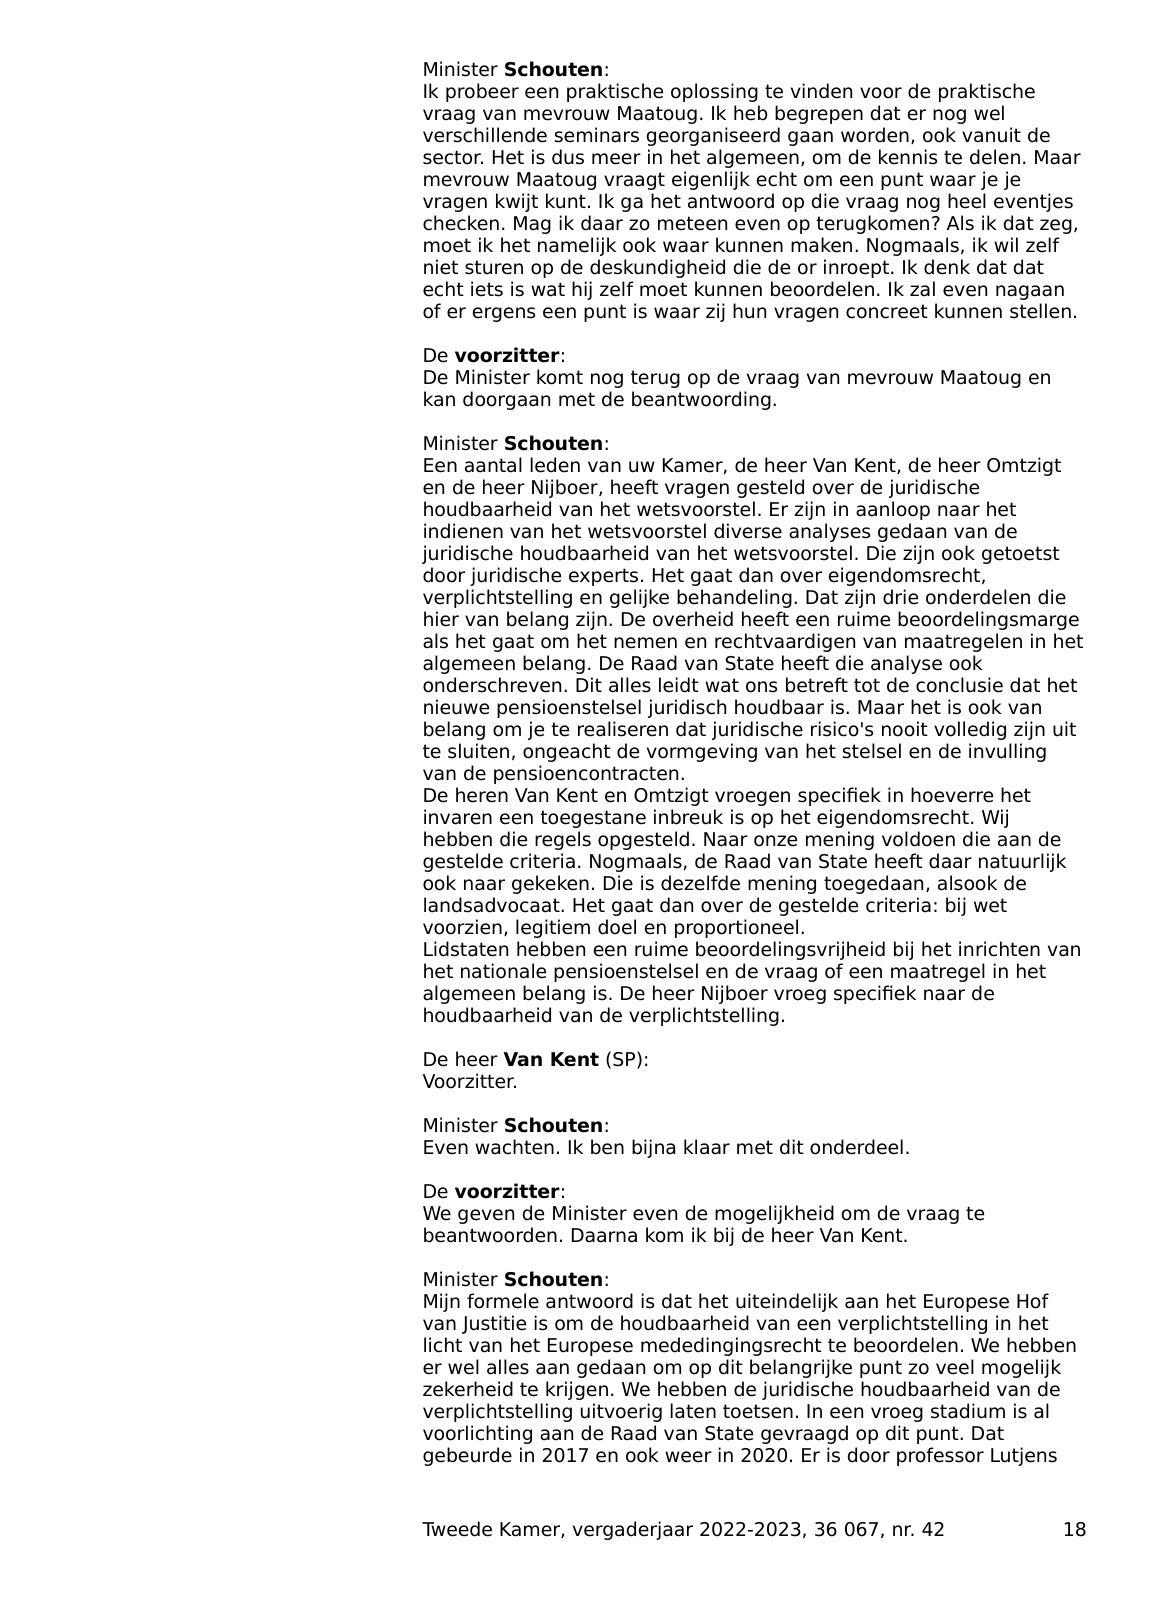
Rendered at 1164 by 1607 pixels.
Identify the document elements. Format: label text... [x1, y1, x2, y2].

text Minister Schouten: [422, 1115, 1087, 1137]
text Mijn formele antwoord is dat het uiteindelijk aan het Europese Hof van Justitie is om de houdbaarheid van een verplichtstelling in het licht van het Europese mededingingsrecht te beoordelen. We hebben er wel alles aan gedaan om op dit belangrijke punt zo veel mogelijk zekerheid te krijgen. We hebben de juridische houdbaarheid van de verplichtstelling uitvoerig laten toetsen. In een vroeg stadium is al voorlichting aan de Raad van State gevraagd op dit punt. Dat gebeurde in 2017 en ook weer in 2020. Er is door professor Lutjens [422, 1291, 1087, 1467]
text De voorzitter: [422, 1181, 1087, 1203]
text De Minister komt nog terug op de vraag van mevrouw Maatoug en kan doorgaan met de beantwoording. [422, 367, 1087, 411]
text Even wachten. Ik ben bijna klaar met dit onderdeel. [422, 1137, 1087, 1159]
text De heer Van Kent (SP): [422, 1049, 1087, 1071]
text Een aantal leden van uw Kamer, de heer Van Kent, de heer Omtzigt en de heer Nijboer, heeft vragen gesteld over de juridische houdbaarheid van het wetsvoorstel. Er zijn in aanloop naar het indienen van het wetsvoorstel diverse analyses gedaan van de juridische houdbaarheid van het wetsvoorstel. Die zijn ook getoetst door juridische experts. Het gaat dan over eigendomsrecht, verplichtstelling en gelijke behandeling. Dat zijn drie onderdelen die hier van belang zijn. De overheid heeft een ruime beoordelingsmarge als het gaat om het nemen en rechtvaardigen van maatregelen in het algemeen belang. De Raad van State heeft die analyse ook onderschreven. Dit alles leidt wat ons betreft tot de conclusie dat het nieuwe pensioenstelsel juridisch houdbaar is. Maar het is ook van belang om je te realiseren dat juridische risico's nooit volledig zijn uit te sluiten, ongeacht de vormgeving van het stelsel en de invulling van de pensioencontracten. [422, 455, 1087, 785]
text Minister Schouten: [422, 59, 1087, 81]
text Ik probeer een praktische oplossing te vinden voor de praktische vraag van mevrouw Maatoug. Ik heb begrepen dat er nog wel verschillende seminars georganiseerd gaan worden, ook vanuit de sector. Het is dus meer in het algemeen, om de kennis te delen. Maar mevrouw Maatoug vraagt eigenlijk echt om een punt waar je je vragen kwijt kunt. Ik ga het antwoord op die vraag nog heel eventjes checken. Mag ik daar zo meteen even op terugkomen? Als ik dat zeg, moet ik het namelijk ook waar kunnen maken. Nogmaals, ik wil zelf niet sturen op de deskundigheid die de or inroept. Ik denk dat dat echt iets is wat hij zelf moet kunnen beoordelen. Ik zal even nagaan of er ergens een punt is waar zij hun vragen concreet kunnen stellen. [422, 81, 1087, 323]
text Minister Schouten: [422, 1269, 1087, 1291]
text De heren Van Kent en Omtzigt vroegen specifiek in hoeverre het invaren een toegestane inbreuk is op het eigendomsrecht. Wij hebben die regels opgesteld. Naar onze mening voldoen die aan de gestelde criteria. Nogmaals, de Raad van State heeft daar natuurlijk ook naar gekeken. Die is dezelfde mening toegedaan, alsook de landsadvocaat. Het gaat dan over de gestelde criteria: bij wet voorzien, legitiem doel en proportioneel. [422, 785, 1087, 939]
text Lidstaten hebben een ruime beoordelingsvrijheid bij het inrichten van het nationale pensioenstelsel en de vraag of een maatregel in het algemeen belang is. De heer Nijboer vroeg specifiek naar de houdbaarheid van de verplichtstelling. [422, 939, 1087, 1027]
text De voorzitter: [422, 345, 1087, 367]
text Minister Schouten: [422, 433, 1087, 455]
text We geven de Minister even de mogelijkheid om de vraag te beantwoorden. Daarna kom ik bij de heer Van Kent. [422, 1203, 1087, 1247]
text Voorzitter. [422, 1071, 1087, 1093]
